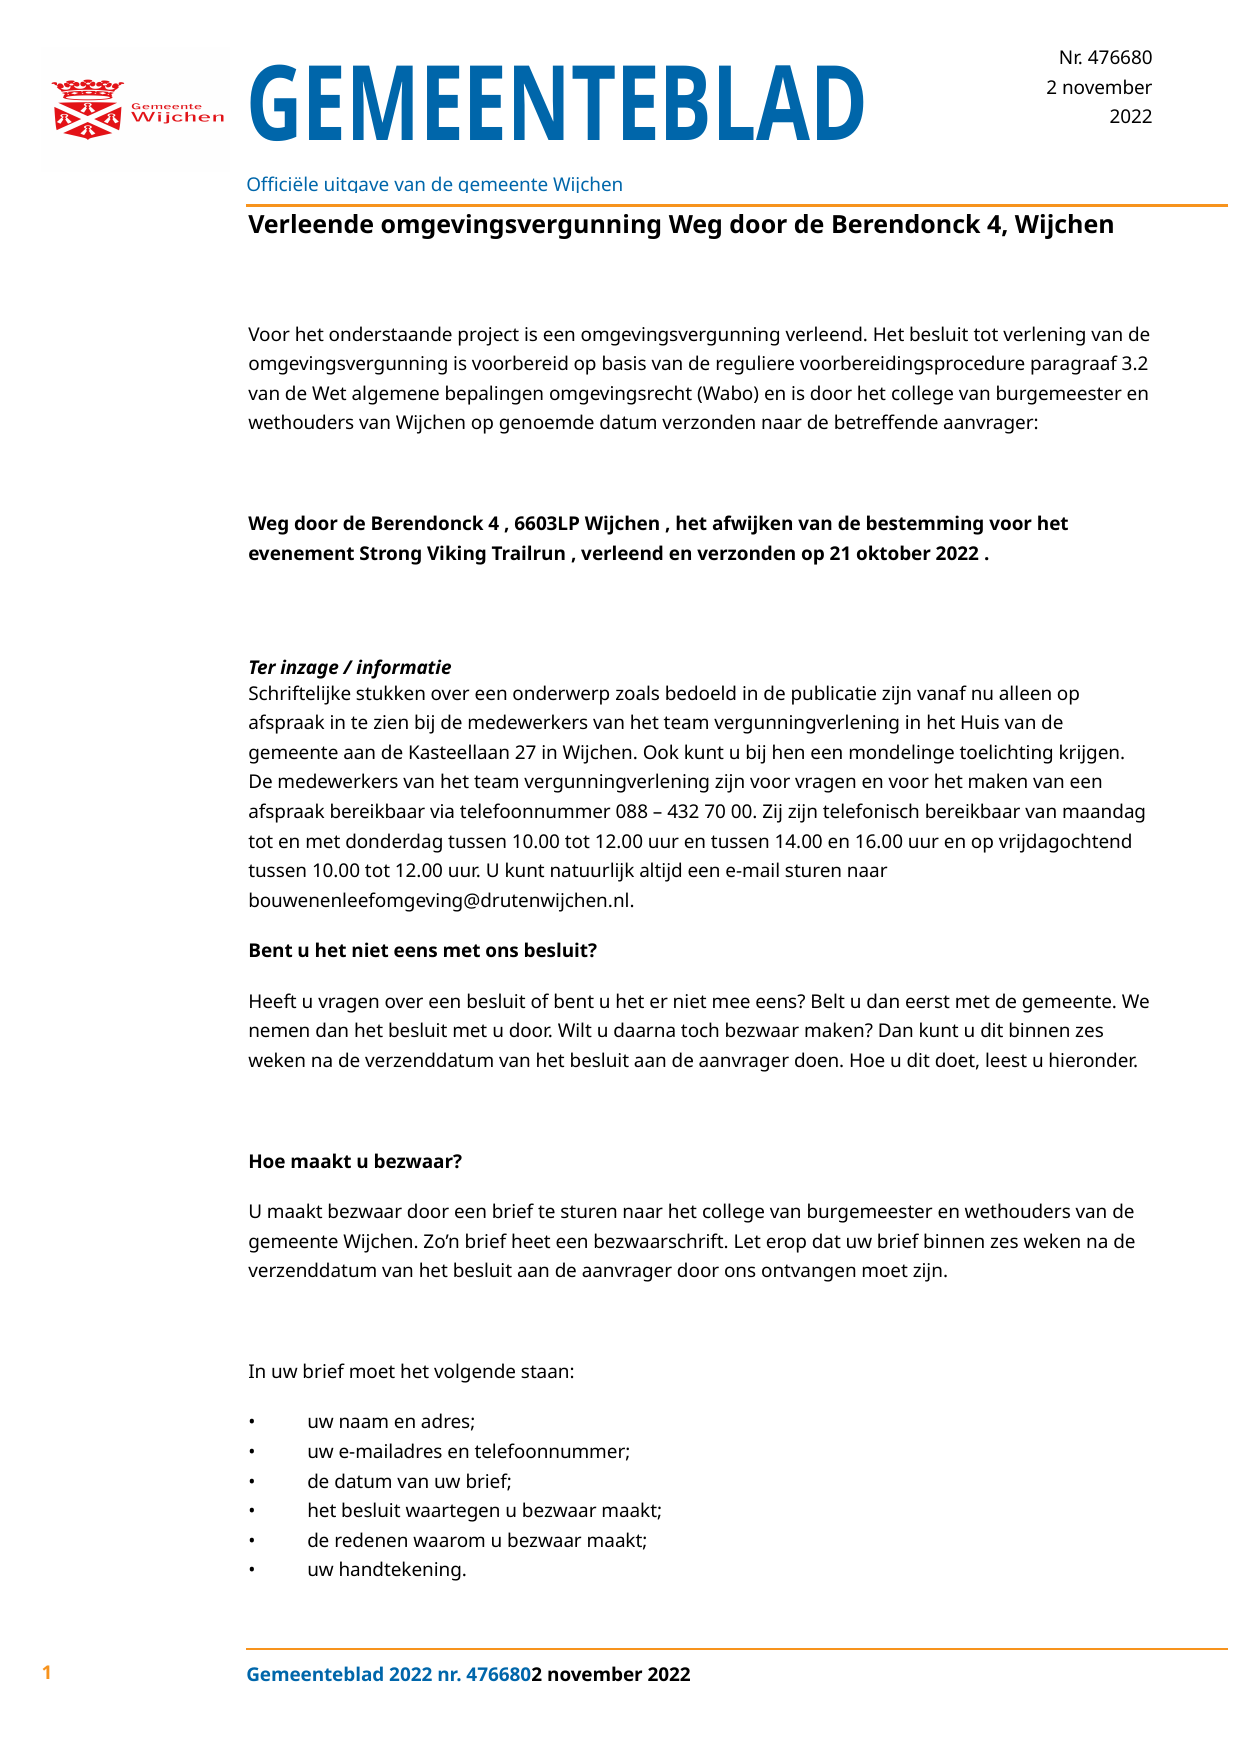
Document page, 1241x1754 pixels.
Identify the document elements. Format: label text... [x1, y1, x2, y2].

list de redenen waarom u bezwaar maakt; [248, 1527, 1152, 1553]
list de datum van uw brief; [248, 1468, 1152, 1494]
text Heeft u vragen over een besluit of bent u het er niet mee eens? Belt u dan eerst met de gemeente. We nemen dan het besluit met u door. Wilt u daarna toch bezwaar maken? Dan kunt u dit binnen zes weken na de verzenddatum van het besluit aan de aanvrager doen. Hoe u dit doet, leest u hieronder. [248, 988, 1152, 1073]
text Hoe maakt u bezwaar? [248, 1148, 1152, 1174]
text Schriftelijke stukken over een onderwerp zoals bedoeld in de publicatie zijn vanaf nu alleen op afspraak in te zien bij de medewerkers van het team vergunningverlening in het Huis van de gemeente aan de Kasteellaan 27 in Wijchen. Ook kunt u bij hen een mondelinge toelichting krijgen. De medewerkers van het team vergunningverlening zijn voor vragen en voor het maken van een afspraak bereikbaar via telefoonnummer 088 – 432 70 00. Zij zijn telefonisch bereikbaar van maandag tot en met donderdag tussen 10.00 tot 12.00 uur en tussen 14.00 en 16.00 uur en op vrijdagochtend tussen 10.00 tot 12.00 uur. U kunt natuurlijk altijd een e-mail sturen naar bouwenenleefomgeving@drutenwijchen.nl. [248, 680, 1152, 913]
list het besluit waartegen u bezwaar maakt; [248, 1497, 1152, 1523]
text Weg door de Berendonck 4 , 6603LP Wijchen , het afwijken van de bestemming voor het evenement Strong Viking Trailrun , verleend en verzonden op 21 oktober 2022 . [248, 510, 1152, 566]
picture [41, 47, 231, 172]
text U maakt bezwaar door een brief te sturen naar het college van burgemeester en wethouders van de gemeente Wijchen. Zo’n brief heet een bezwaarschrift. Let erop dat uw brief binnen zes weken na de verzenddatum van het besluit aan de aanvrager door ons ontvangen moet zijn. [248, 1198, 1152, 1283]
list uw handtekening. [248, 1557, 1152, 1582]
list uw e-mailadres en telefoonnummer; [248, 1438, 1152, 1464]
list uw naam en adres; [248, 1409, 1152, 1434]
text Bent u het niet eens met ons besluit? [248, 937, 1152, 963]
text In uw brief moet het volgende staan: [248, 1358, 1152, 1384]
text Voor het onderstaande project is een omgevingsvergunning verleend. Het besluit tot verlening van de omgevingsvergunning is voorbereid op basis van de reguliere voorbereidingsprocedure paragraaf 3.2 van de Wet algemene bepalingen omgevingsrecht (Wabo) en is door het college van burgemeester en wethouders van Wijchen op genoemde datum verzonden naar de betreffende aanvrager: [248, 321, 1152, 435]
text Ter inzage / informatie [248, 654, 1152, 680]
text Verleende omgevingsvergunning Weg door de Berendonck 4, Wijchen [248, 207, 1152, 241]
